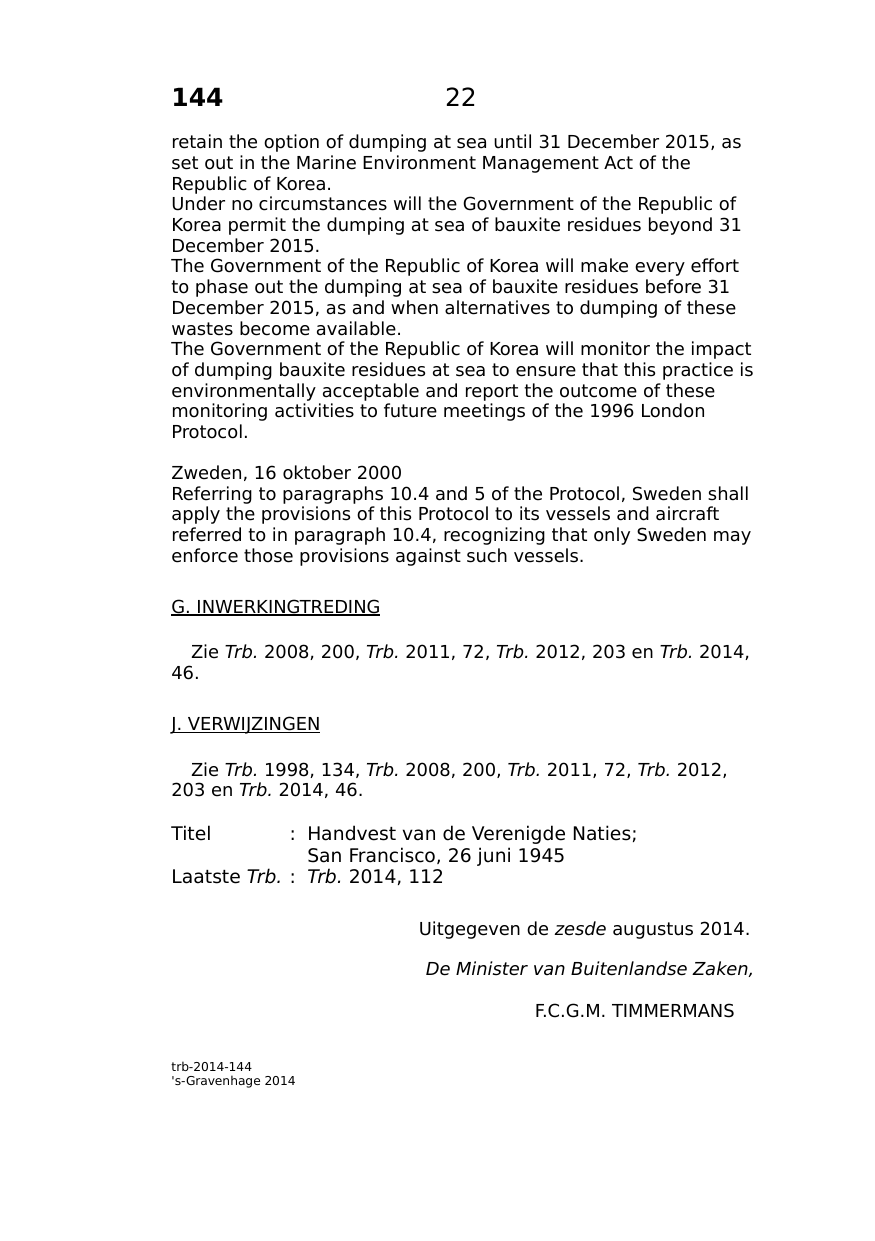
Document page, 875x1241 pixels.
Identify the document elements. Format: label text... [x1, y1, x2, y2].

table_cell : [289, 866, 307, 888]
text trb-2014-144 [171, 1060, 405, 1074]
table_cell Laatste Trb. [171, 866, 289, 888]
text Zweden, 16 oktober 2000 [171, 463, 756, 483]
text De Minister van Buitenlandse Zaken, F.C.G.M. TIMMERMANS [171, 959, 756, 1021]
table_header Handvest van de Verenigde Naties; San Francisco, 26 juni 1945 [307, 823, 756, 866]
table_header : [289, 823, 307, 866]
table_cell Trb. 2014, 112 [307, 866, 756, 888]
text Referring to paragraphs 10.4 and 5 of the Protocol, Sweden shall apply the provisions of this Protocol to its vessels and aircraft referred to in paragraph 10.4, recognizing that only Sweden may enforce those provisions against such vessels. [171, 483, 756, 566]
text Zie Trb. 1998, 134, Trb. 2008, 200, Trb. 2011, 72, Trb. 2012, 203 en Trb. 2014, 46. [171, 759, 756, 801]
text The Government of the Republic of Korea will monitor the impact of dumping bauxite residues at sea to ensure that this practice is environmentally acceptable and report the outcome of these monitoring activities to future meetings of the 1996 London Protocol. [171, 339, 756, 443]
text Zie Trb. 2008, 200, Trb. 2011, 72, Trb. 2012, 203 en Trb. 2014, 46. [171, 642, 756, 684]
text Uitgegeven de zesde augustus 2014. [171, 918, 756, 939]
text retain the option of dumping at sea until 31 December 2015, as set out in the Marine Environment Management Act of the Republic of Korea. [171, 132, 756, 194]
text The Government of the Republic of Korea will make every effort to phase out the dumping at sea of bauxite residues before 31 December 2015, as and when alternatives to dumping of these wastes become available. [171, 256, 756, 339]
text Under no circumstances will the Government of the Republic of Korea permit the dumping at sea of bauxite residues beyond 31 December 2015. [171, 194, 756, 256]
subtitle G. INWERKINGTREDING [171, 596, 756, 617]
table_header Titel [171, 823, 289, 866]
text 's-Gravenhage 2014 [171, 1074, 405, 1088]
subtitle J. VERWIJZINGEN [171, 714, 756, 734]
